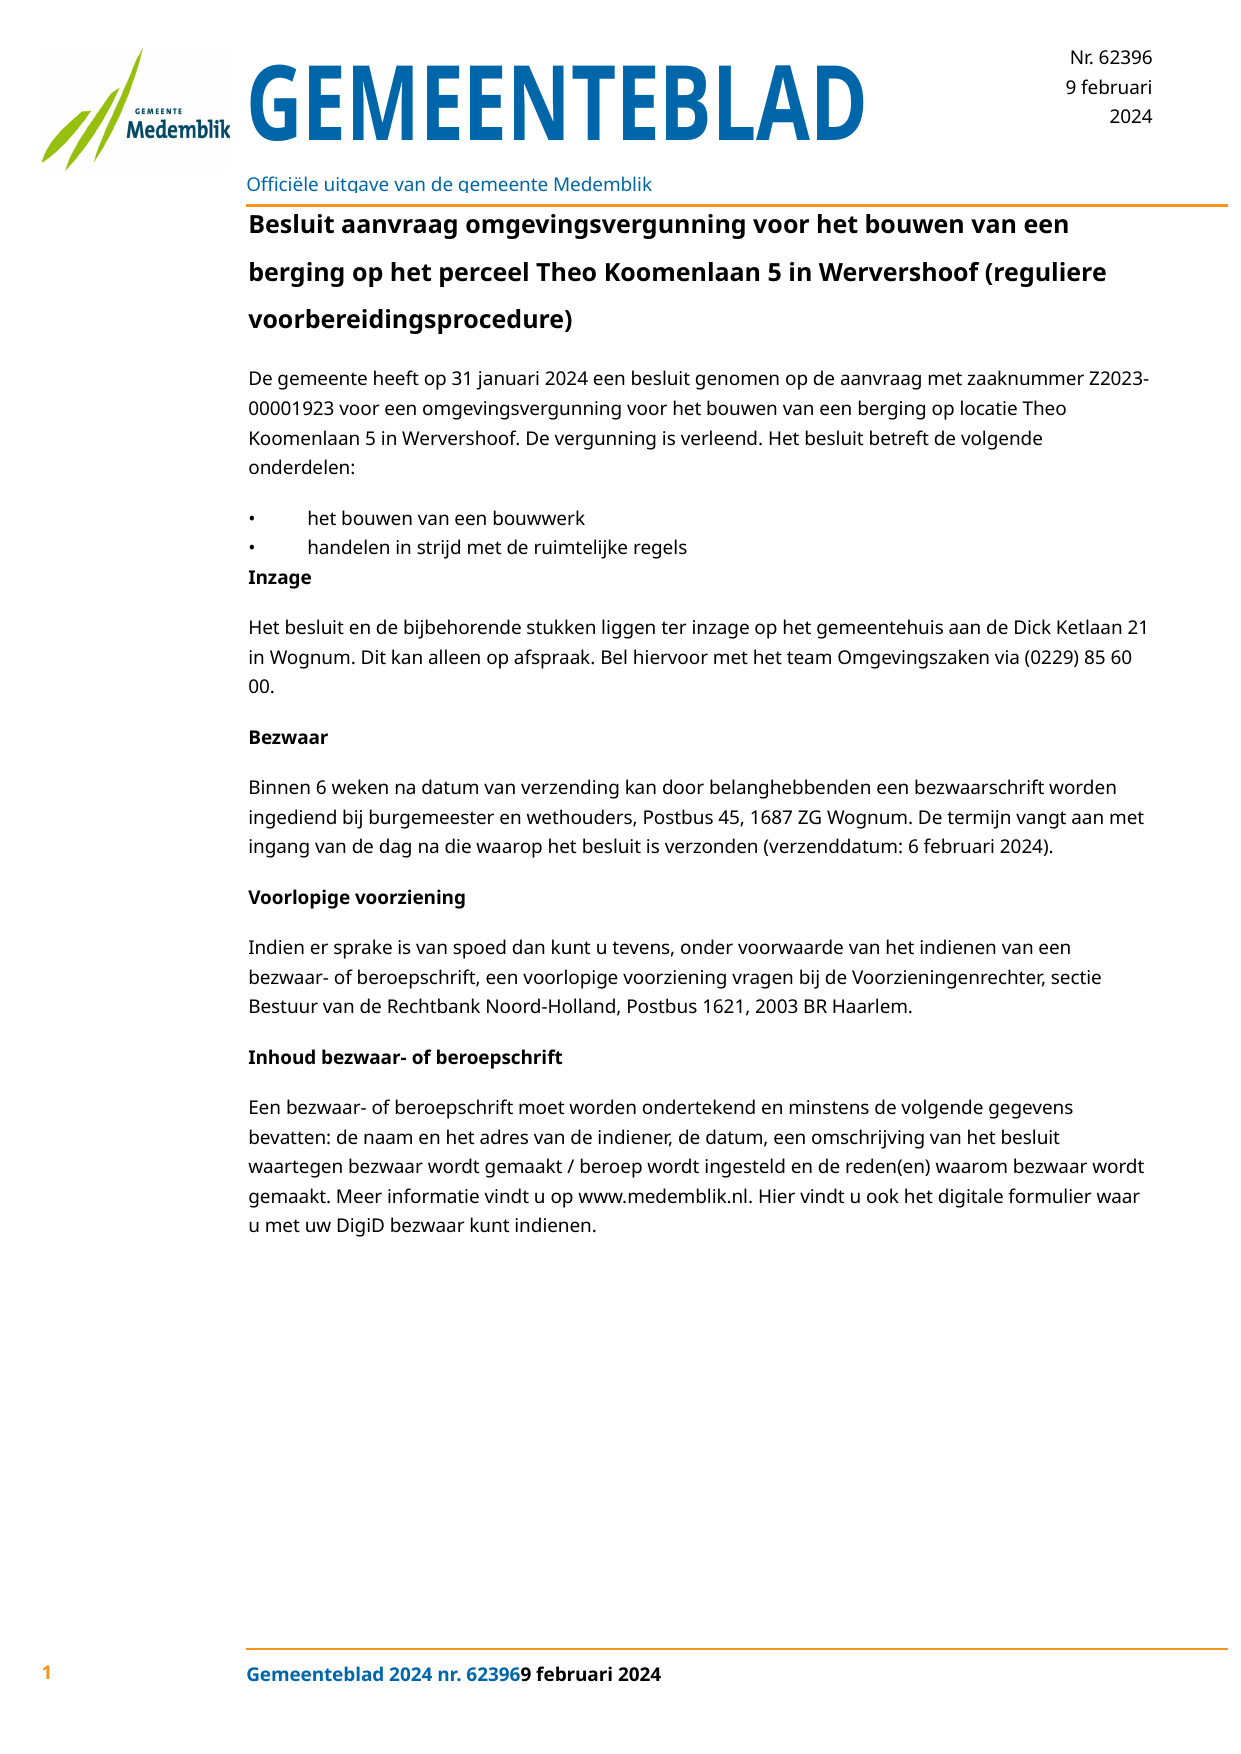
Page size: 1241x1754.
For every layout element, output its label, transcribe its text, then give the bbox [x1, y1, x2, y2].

text Bezwaar [248, 724, 1152, 749]
text Indien er sprake is van spoed dan kunt u tevens, onder voorwaarde van het indienen van een bezwaar- of beroepschrift, een voorlopige voorziening vragen bij de Voorzieningenrechter, sectie Bestuur van de Rechtbank Noord-Holland, Postbus 1621, 2003 BR Haarlem. [248, 934, 1152, 1019]
text Binnen 6 weken na datum van verzending kan door belanghebbenden een bezwaarschrift worden ingediend bij burgemeester en wethouders, Postbus 45, 1687 ZG Wognum. De termijn vangt aan met ingang van de dag na die waarop het besluit is verzonden (verzenddatum: 6 februari 2024). [248, 774, 1152, 859]
text Het besluit en de bijbehorende stukken liggen ter inzage op het gemeentehuis aan de Dick Ketlaan 21 in Wognum. Dit kan alleen op afspraak. Bel hiervoor met het team Omgevingszaken via (0229) 85 60 00. [248, 614, 1152, 699]
text Besluit aanvraag omgevingsvergunning voor het bouwen van een berging op het perceel Theo Koomenlaan 5 in Wervershoof (reguliere voorbereidingsprocedure) [248, 207, 1152, 336]
picture [41, 47, 231, 172]
text Voorlopige voorziening [248, 884, 1152, 909]
list handelen in strijd met de ruimtelijke regels [248, 534, 1152, 560]
list het bouwen van een bouwwerk [248, 505, 1152, 530]
text Een bezwaar- of beroepschrift moet worden ondertekend en minstens de volgende gegevens bevatten: de naam en het adres van de indiener, de datum, een omschrijving van het besluit waartegen bezwaar wordt gemaakt / beroep wordt ingesteld en de reden(en) waarom bezwaar wordt gemaakt. Meer informatie vindt u op www.medemblik.nl. Hier vindt u ook het digitale formulier waar u met uw DigiD bezwaar kunt indienen. [248, 1094, 1152, 1238]
text De gemeente heeft op 31 januari 2024 een besluit genomen op de aanvraag met zaaknummer Z2023-00001923 voor een omgevingsvergunning voor het bouwen van een berging op locatie Theo Koomenlaan 5 in Wervershoof. De vergunning is verleend. Het besluit betreft de volgende onderdelen: [248, 366, 1152, 480]
text Inzage [248, 564, 1152, 589]
text Inhoud bezwaar- of beroepschrift [248, 1044, 1152, 1069]
